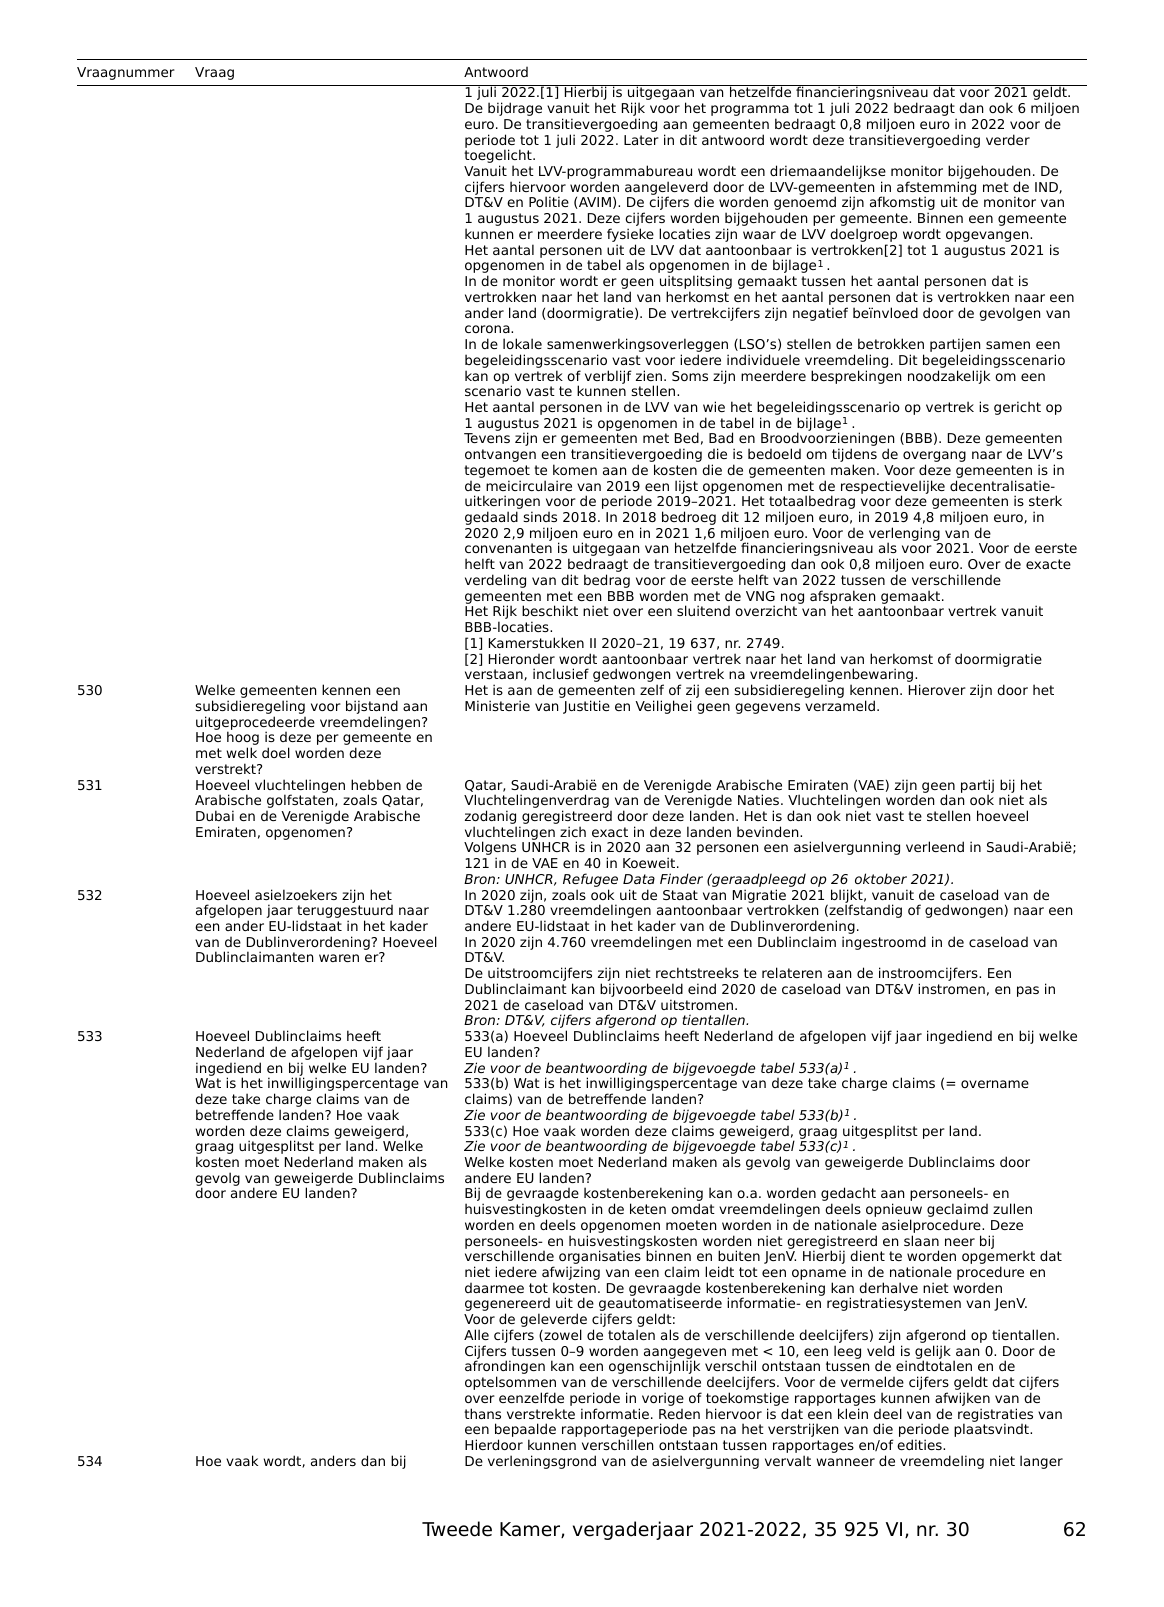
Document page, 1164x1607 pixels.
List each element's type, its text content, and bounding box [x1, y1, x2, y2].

table_cell Qatar, Saudi-Arabië en de Verenigde Arabische Emiraten (VAE) zijn geen partij bij het Vluchtelingenverdrag van de Verenigde Naties. Vluchtelingen worden dan ook niet als zodanig geregistreerd door deze landen. Het is dan ook niet vast te stellen hoeveel vluchtelingen zich exact in deze landen bevinden. Volgens UNHCR is in 2020 aan 32 personen een asielvergunning verleend in Saudi-Arabië; 121 in de VAE en 40 in Koeweit. Bron: UNHCR, Refugee Data Finder (geraadpleegd op 26 oktober 2021). [458, 777, 1087, 887]
table_cell 533 [77, 1029, 189, 1454]
table_cell Hoeveel vluchtelingen hebben de Arabische golfstaten, zoals Qatar, Dubai en de Verenigde Arabische Emiraten, opgenomen? [189, 777, 458, 887]
table_cell 1 juli 2022.[1] Hierbij is uitgegaan van hetzelfde financieringsniveau dat voor 2021 geldt. De bijdrage vanuit het Rijk voor het programma tot 1 juli 2022 bedraagt dan ook 6 miljoen euro. De transitievergoeding aan gemeenten bedraagt 0,8 miljoen euro in 2022 voor de periode tot 1 juli 2022. Later in dit antwoord wordt deze transitievergoeding verder toegelicht. Vanuit het LVV-programmabureau wordt een driemaandelijkse monitor bijgehouden. De cijfers hiervoor worden aangeleverd door de LVV-gemeenten in afstemming met de IND, DT&V en Politie (AVIM). De cijfers die worden genoemd zijn afkomstig uit de monitor van 1 augustus 2021. Deze cijfers worden bijgehouden per gemeente. Binnen een gemeente kunnen er meerdere fysieke locaties zijn waar de LVV doelgroep wordt opgevangen. Het aantal personen uit de LVV dat aantoonbaar is vertrokken[2] tot 1 augustus 2021 is opgenomen in de tabel als opgenomen in de bijlage1. In de monitor wordt er geen uitsplitsing gemaakt tussen het aantal personen dat is vertrokken naar het land van herkomst en het aantal personen dat is vertrokken naar een ander land (doormigratie). De vertrekcijfers zijn negatief beïnvloed door de gevolgen van corona. In de lokale samenwerkingsoverleggen (LSO’s) stellen de betrokken partijen samen een begeleidingsscenario vast voor iedere individuele vreemdeling. Dit begeleidingsscenario kan op vertrek of verblijf zien. Soms zijn meerdere besprekingen noodzakelijk om een scenario vast te kunnen stellen. Het aantal personen in de LVV van wie het begeleidingsscenario op vertrek is gericht op 1 augustus 2021 is opgenomen in de tabel in de bijlage1. Tevens zijn er gemeenten met Bed, Bad en Broodvoorzieningen (BBB). Deze gemeenten ontvangen een transitievergoeding die is bedoeld om tijdens de overgang naar de LVV’s tegemoet te komen aan de kosten die de gemeenten maken. Voor deze gemeenten is in de meicirculaire van 2019 een lijst opgenomen met de respectievelijke decentralisatie-uitkeringen voor de periode 2019–2021. Het totaalbedrag voor deze gemeenten is sterk gedaald sinds 2018. In 2018 bedroeg dit 12 miljoen euro, in 2019 4,8 miljoen euro, in 2020 2,9 miljoen euro en in 2021 1,6 miljoen euro. Voor de verlenging van de convenanten is uitgegaan van hetzelfde financieringsniveau als voor 2021. Voor de eerste helft van 2022 bedraagt de transitievergoeding dan ook 0,8 miljoen euro. Over de exacte verdeling van dit bedrag voor de eerste helft van 2022 tussen de verschillende gemeenten met een BBB worden met de VNG nog afspraken gemaakt. Het Rijk beschikt niet over een sluitend overzicht van het aantoonbaar vertrek vanuit BBB-locaties. [1] Kamerstukken II 2020–21, 19 637, nr. 2749. [2] Hieronder wordt aantoonbaar vertrek naar het land van herkomst of doormigratie verstaan, inclusief gedwongen vertrek na vreemdelingenbewaring. [458, 86, 1087, 683]
table_cell [189, 86, 458, 683]
table_cell 532 [77, 888, 189, 1029]
table_cell 530 [77, 683, 189, 777]
table_header Antwoord [458, 60, 1087, 85]
table_cell In 2020 zijn, zoals ook uit de Staat van Migratie 2021 blijkt, vanuit de caseload van de DT&V 1.280 vreemdelingen aantoonbaar vertrokken (zelfstandig of gedwongen) naar een andere EU-lidstaat in het kader van de Dublinverordening. In 2020 zijn 4.760 vreemdelingen met een Dublinclaim ingestroomd in de caseload van DT&V. De uitstroomcijfers zijn niet rechtstreeks te relateren aan de instroomcijfers. Een Dublinclaimant kan bijvoorbeeld eind 2020 de caseload van DT&V instromen, en pas in 2021 de caseload van DT&V uitstromen. Bron: DT&V, cijfers afgerond op tientallen. [458, 888, 1087, 1029]
table_cell Hoe vaak wordt, anders dan bij [189, 1454, 458, 1469]
table_header Vraag [189, 60, 458, 85]
table_header Vraagnummer [77, 60, 189, 85]
table_cell [77, 86, 189, 683]
table_cell 531 [77, 777, 189, 887]
table_cell Welke gemeenten kennen een subsidieregeling voor bijstand aan uitgeprocedeerde vreemdelingen? Hoe hoog is deze per gemeente en met welk doel worden deze verstrekt? [189, 683, 458, 777]
table_cell Het is aan de gemeenten zelf of zij een subsidieregeling kennen. Hierover zijn door het Ministerie van Justitie en Veilighei geen gegevens verzameld. [458, 683, 1087, 777]
table_cell 533(a) Hoeveel Dublinclaims heeft Nederland de afgelopen vijf jaar ingediend en bij welke EU landen? Zie voor de beantwoording de bijgevoegde tabel 533(a)1. 533(b) Wat is het inwilligingspercentage van deze take charge claims (= overname claims) van de betreffende landen? Zie voor de beantwoording de bijgevoegde tabel 533(b)1. 533(c) Hoe vaak worden deze claims geweigerd, graag uitgesplitst per land. Zie voor de beantwoording de bijgevoegde tabel 533(c)1. Welke kosten moet Nederland maken als gevolg van geweigerde Dublinclaims door andere EU landen? Bij de gevraagde kostenberekening kan o.a. worden gedacht aan personeels- en huisvestingkosten in de keten omdat vreemdelingen deels opnieuw geclaimd zullen worden en deels opgenomen moeten worden in de nationale asielprocedure. Deze personeels- en huisvestingskosten worden niet geregistreerd en slaan neer bij verschillende organisaties binnen en buiten JenV. Hierbij dient te worden opgemerkt dat niet iedere afwijzing van een claim leidt tot een opname in de nationale procedure en daarmee tot kosten. De gevraagde kostenberekening kan derhalve niet worden gegenereerd uit de geautomatiseerde informatie- en registratiesystemen van JenV. Voor de geleverde cijfers geldt: Alle cijfers (zowel de totalen als de verschillende deelcijfers) zijn afgerond op tientallen. Cijfers tussen 0–9 worden aangegeven met < 10, een leeg veld is gelijk aan 0. Door de afrondingen kan een ogenschijnlijk verschil ontstaan tussen de eindtotalen en de optelsommen van de verschillende deelcijfers. Voor de vermelde cijfers geldt dat cijfers over eenzelfde periode in vorige of toekomstige rapportages kunnen afwijken van de thans verstrekte informatie. Reden hiervoor is dat een klein deel van de registraties van een bepaalde rapportageperiode pas na het verstrijken van die periode plaatsvindt. Hierdoor kunnen verschillen ontstaan tussen rapportages en/of edities. [458, 1029, 1087, 1454]
table_cell Hoeveel asielzoekers zijn het afgelopen jaar teruggestuurd naar een ander EU-lidstaat in het kader van de Dublinverordening? Hoeveel Dublinclaimanten waren er? [189, 888, 458, 1029]
table_cell De verleningsgrond van de asielvergunning vervalt wanneer de vreemdeling niet langer [458, 1454, 1087, 1469]
table_cell 534 [77, 1454, 189, 1469]
table_cell Hoeveel Dublinclaims heeft Nederland de afgelopen vijf jaar ingediend en bij welke EU landen? Wat is het inwilligingspercentage van deze take charge claims van de betreffende landen? Hoe vaak worden deze claims geweigerd, graag uitgesplitst per land. Welke kosten moet Nederland maken als gevolg van geweigerde Dublinclaims door andere EU landen? [189, 1029, 458, 1454]
